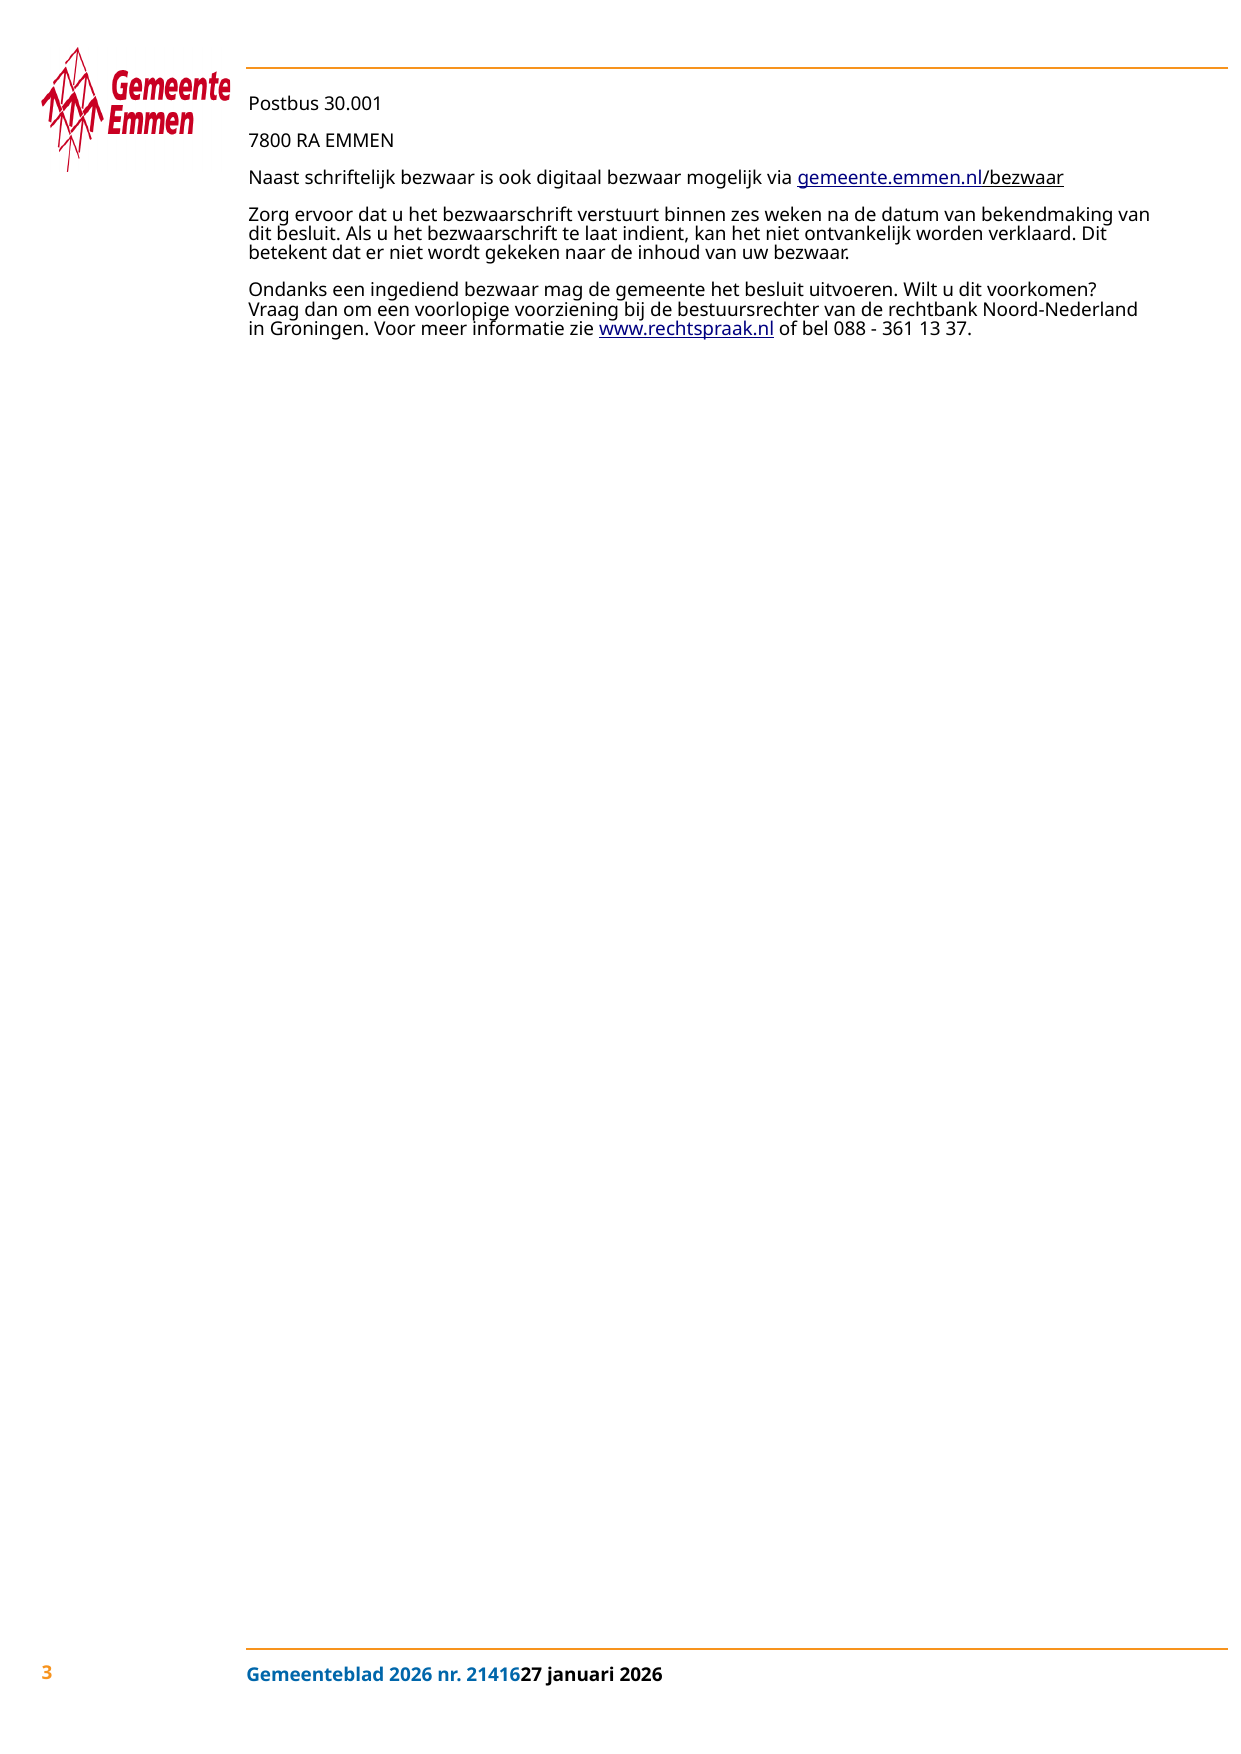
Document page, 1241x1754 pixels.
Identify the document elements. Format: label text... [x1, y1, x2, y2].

text Naast schriftelijk bezwaar is ook digitaal bezwaar mogelijk via gemeente.emmen.nl/bezwaar [248, 169, 1152, 188]
text Postbus 30.001 [248, 95, 1152, 114]
text Ondanks een ingediend bezwaar mag de gemeente het besluit uitvoeren. Wilt u dit voorkomen? Vraag dan om een voorlopige voorziening bij de bestuursrechter van de rechtbank Noord-Nederland in Groningen. Voor meer informatie zie www.rechtspraak.nl of bel 088 - 361 13 37. [248, 281, 1152, 339]
picture [41, 47, 231, 172]
text Zorg ervoor dat u het bezwaarschrift verstuurt binnen zes weken na de datum van bekendmaking van dit besluit. Als u het bezwaarschrift te laat indient, kan het niet ontvankelijk worden verklaard. Dit betekent dat er niet wordt gekeken naar de inhoud van uw bezwaar. [248, 206, 1152, 263]
text 7800 RA EMMEN [248, 132, 1152, 151]
